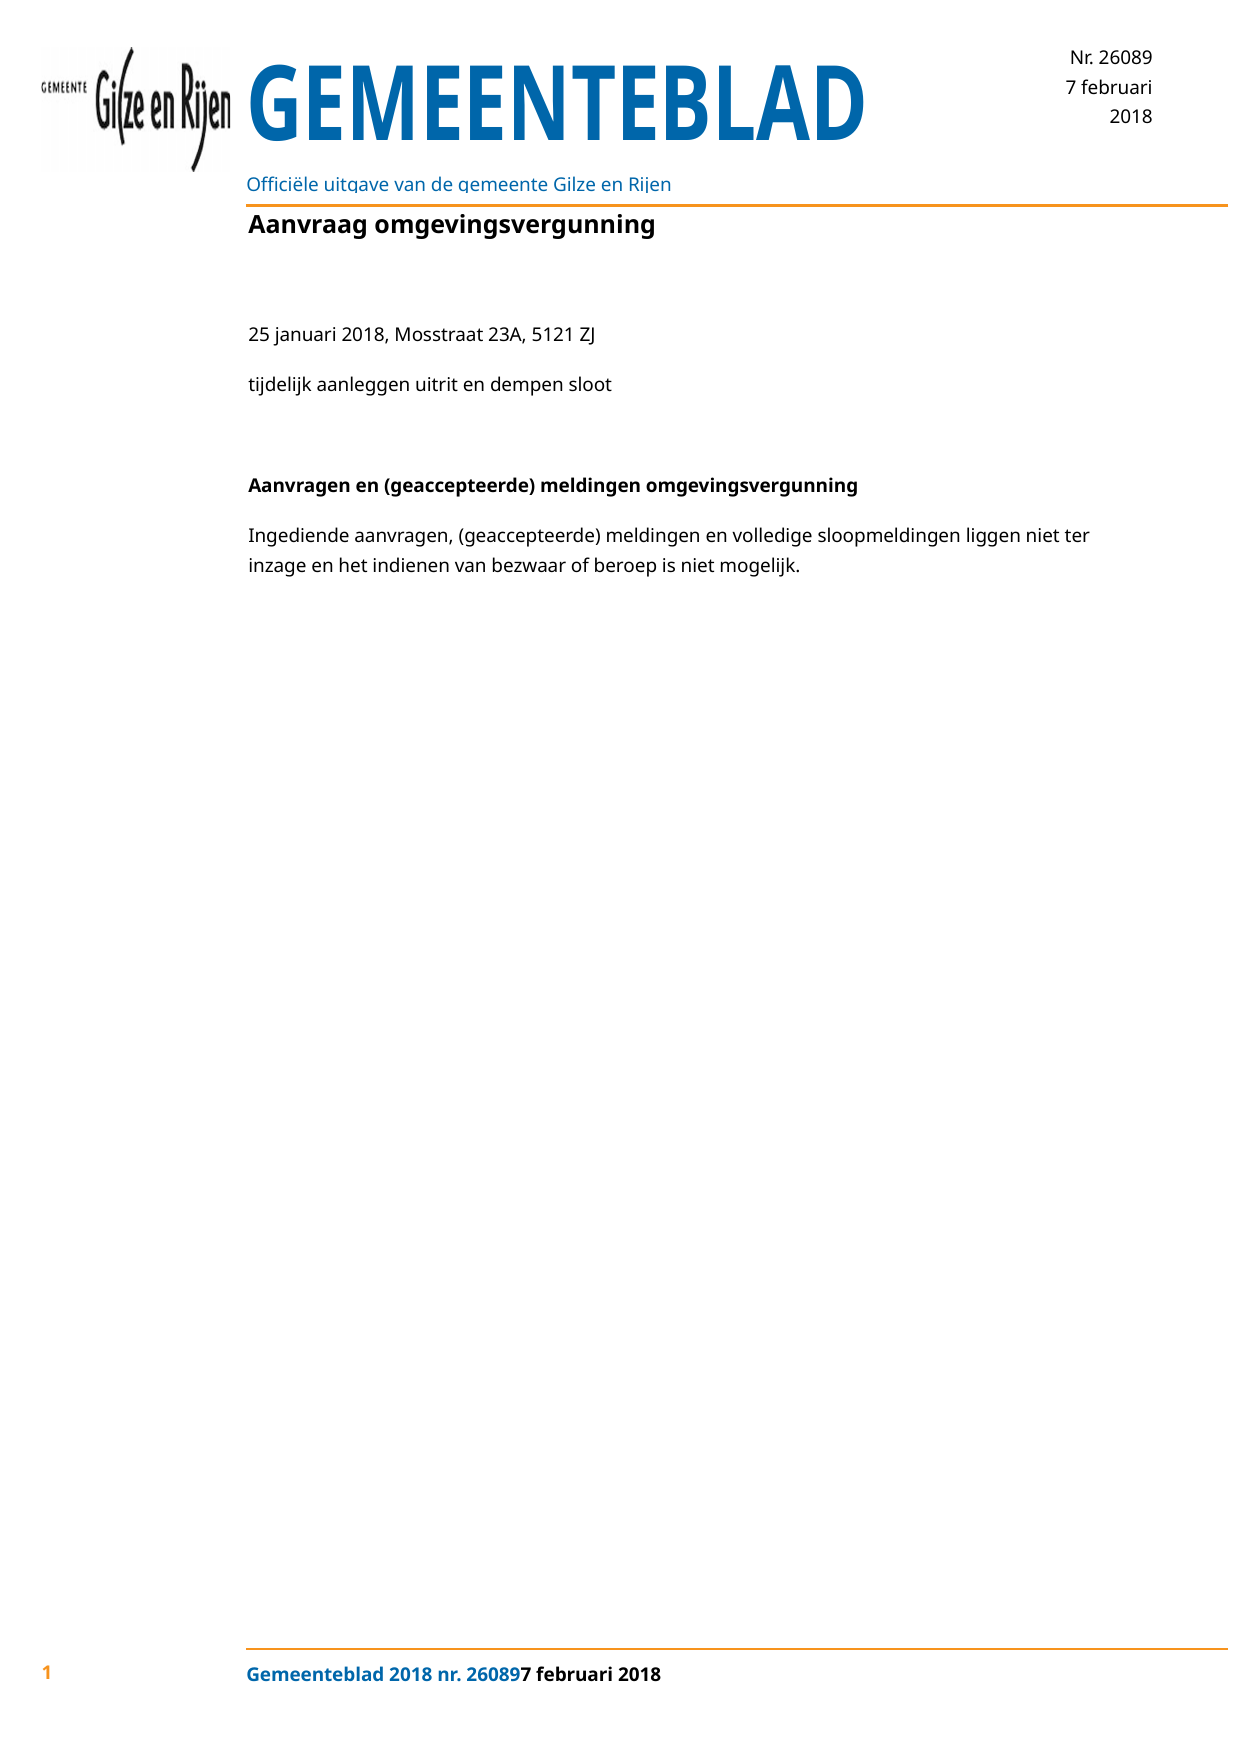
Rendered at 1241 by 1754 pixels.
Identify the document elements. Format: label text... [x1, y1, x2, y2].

text Ingediende aanvragen, (geaccepteerde) meldingen en volledige sloopmeldingen liggen niet ter inzage en het indienen van bezwaar of beroep is niet mogelijk. [248, 522, 1152, 578]
text Aanvraag omgevingsvergunning [248, 207, 1152, 241]
text tijdelijk aanleggen uitrit en dempen sloot [248, 371, 1152, 397]
picture [41, 47, 231, 172]
text 25 januari 2018, Mosstraat 23A, 5121 ZJ [248, 321, 1152, 346]
text Aanvragen en (geaccepteerde) meldingen omgevingsvergunning [248, 472, 1152, 498]
